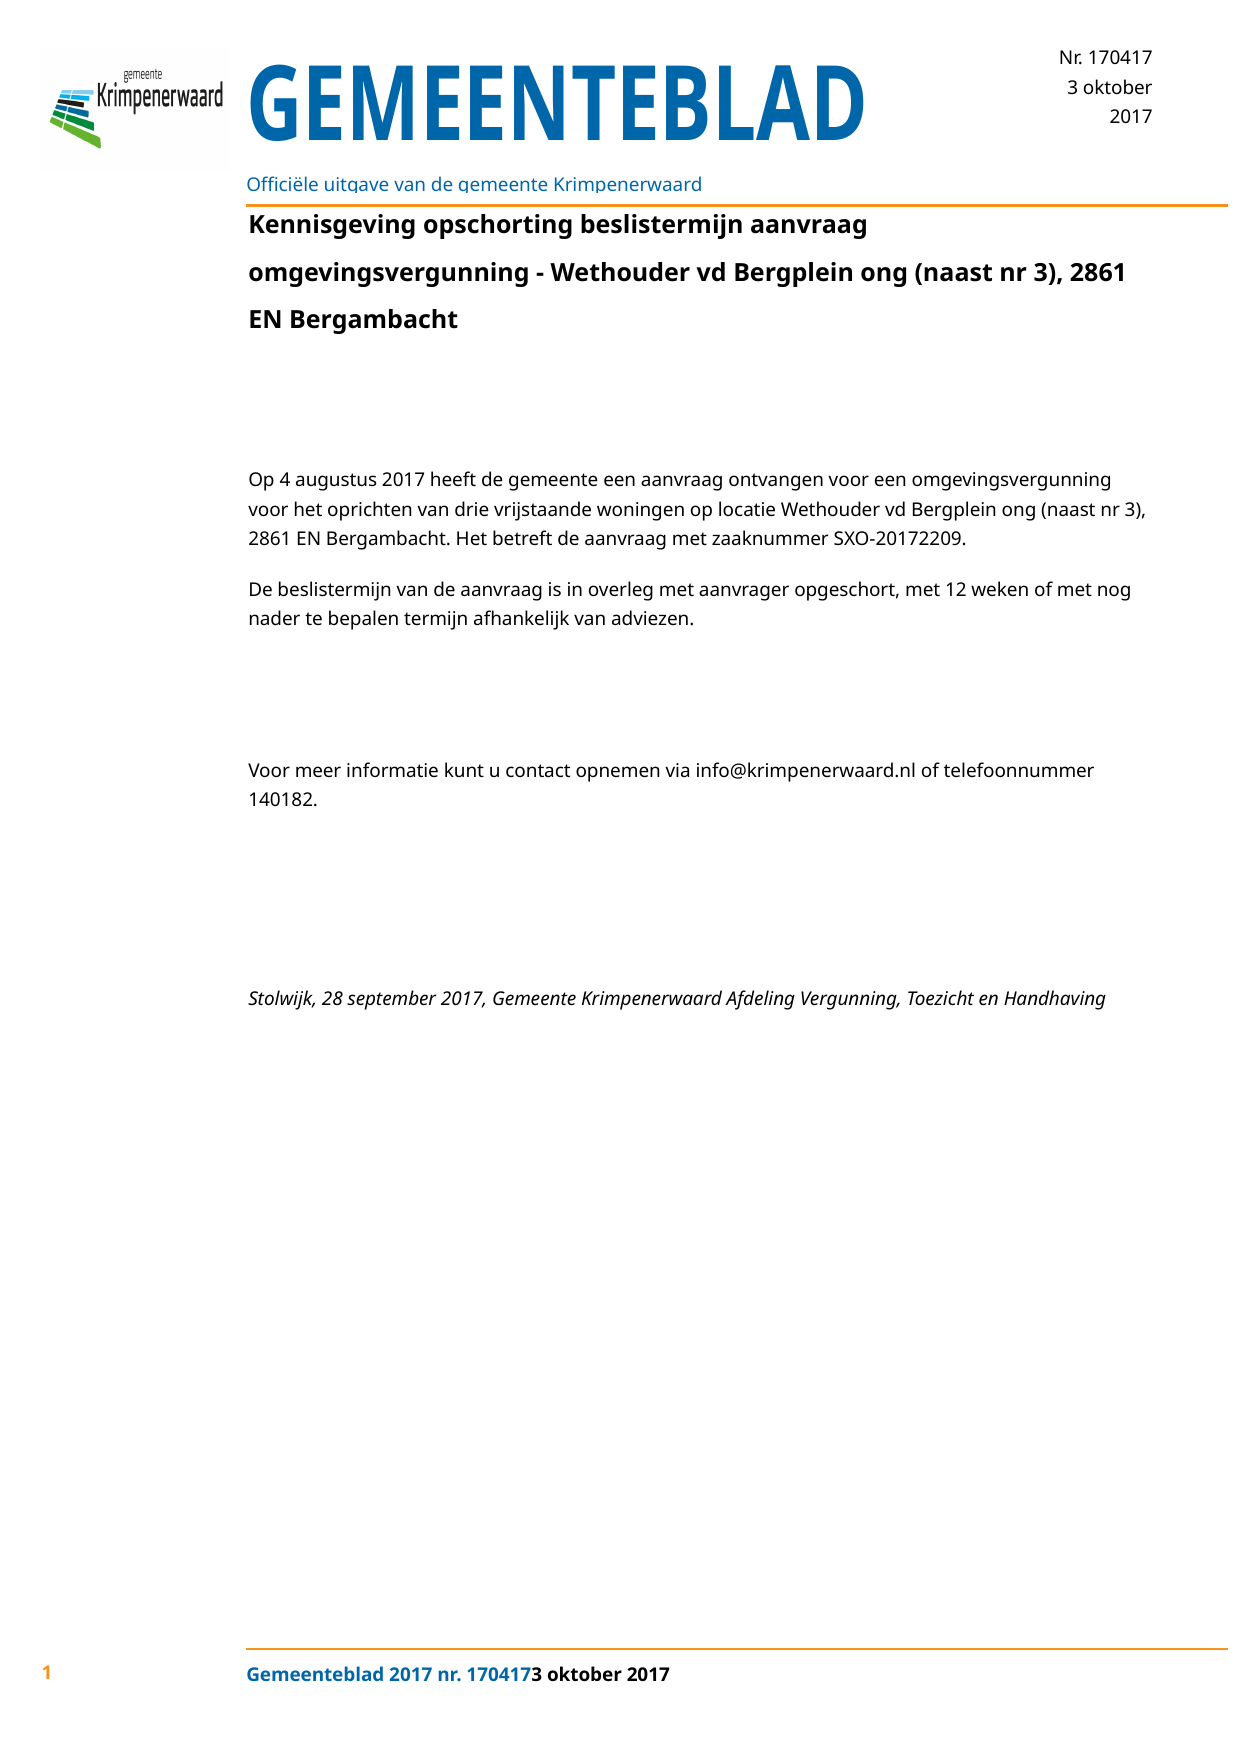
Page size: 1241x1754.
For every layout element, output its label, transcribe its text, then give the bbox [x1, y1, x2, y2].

text Op 4 augustus 2017 heeft de gemeente een aanvraag ontvangen voor een omgevingsvergunning voor het oprichten van drie vrijstaande woningen op locatie Wethouder vd Bergplein ong (naast nr 3), 2861 EN Bergambacht. Het betreft de aanvraag met zaaknummer SXO-20172209. [248, 466, 1152, 551]
text Voor meer informatie kunt u contact opnemen via info@krimpenerwaard.nl of telefoonnummer 140182. [248, 757, 1152, 812]
text Stolwijk, 28 september 2017, Gemeente Krimpenerwaard Afdeling Vergunning, Toezicht en Handhaving [248, 985, 1152, 1011]
text De beslistermijn van de aanvraag is in overleg met aanvrager opgeschort, met 12 weken of met nog nader te bepalen termijn afhankelijk van adviezen. [248, 576, 1152, 631]
text Kennisgeving opschorting beslistermijn aanvraag omgevingsvergunning - Wethouder vd Bergplein ong (naast nr 3), 2861 EN Bergambacht [248, 207, 1152, 336]
picture [41, 47, 231, 172]
